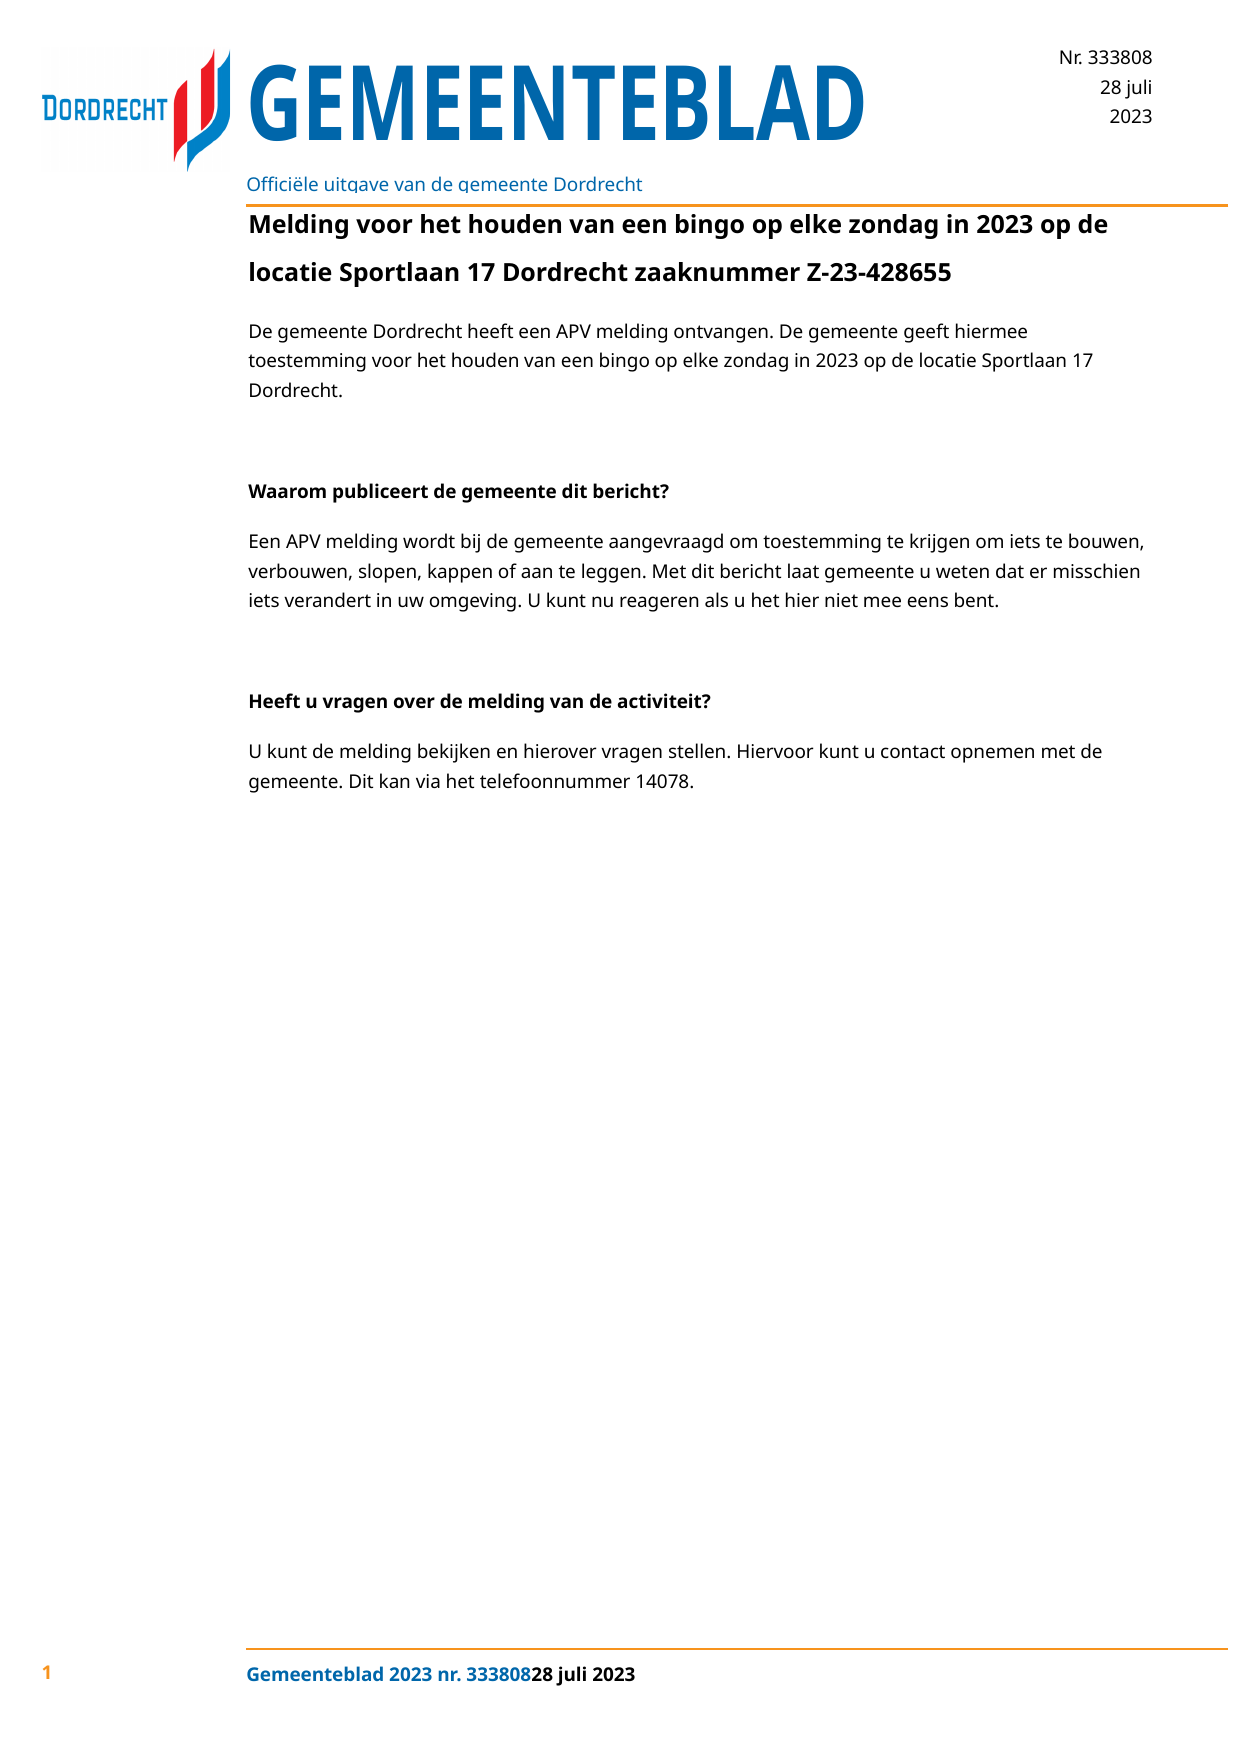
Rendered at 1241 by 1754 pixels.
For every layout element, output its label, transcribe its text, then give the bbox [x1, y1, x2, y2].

text Waarom publiceert de gemeente dit bericht? [248, 478, 1152, 504]
text De gemeente Dordrecht heeft een APV melding ontvangen. De gemeente geeft hiermee toestemming voor het houden van een bingo op elke zondag in 2023 op de locatie Sportlaan 17 Dordrecht. [248, 318, 1152, 403]
text Melding voor het houden van een bingo op elke zondag in 2023 op de locatie Sportlaan 17 Dordrecht zaaknummer Z-23-428655 [248, 207, 1152, 288]
text U kunt de melding bekijken en hierover vragen stellen. Hiervoor kunt u contact opnemen met de gemeente. Dit kan via het telefoonnummer 14078. [248, 739, 1152, 794]
text Heeft u vragen over de melding van de activiteit? [248, 688, 1152, 714]
picture [41, 47, 231, 172]
text Een APV melding wordt bij de gemeente aangevraagd om toestemming te krijgen om iets te bouwen, verbouwen, slopen, kappen of aan te leggen. Met dit bericht laat gemeente u weten dat er misschien iets verandert in uw omgeving. U kunt nu reageren als u het hier niet mee eens bent. [248, 528, 1152, 613]
